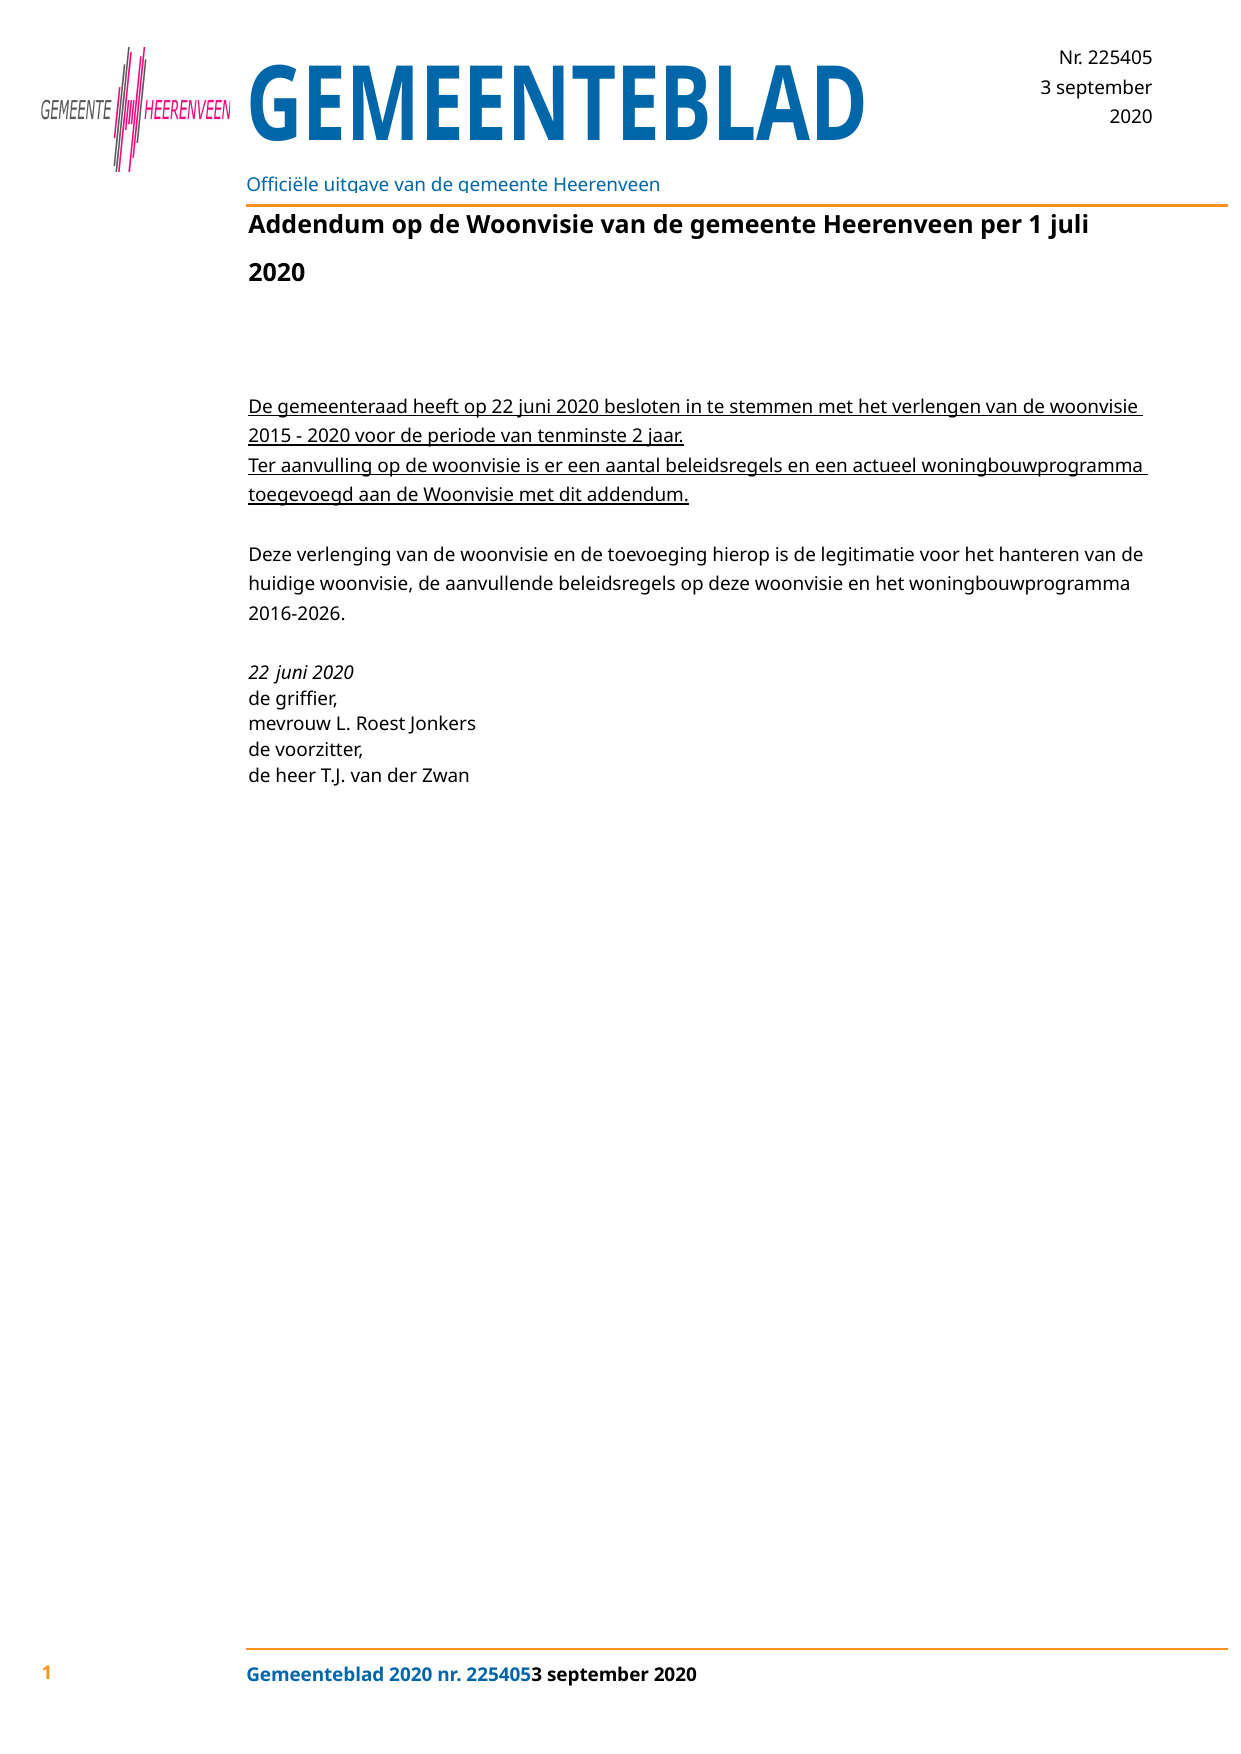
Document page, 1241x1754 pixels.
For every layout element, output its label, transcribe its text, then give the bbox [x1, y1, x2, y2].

text Deze verlenging van de woonvisie en de toevoeging hierop is de legitimatie voor het hanteren van de huidige woonvisie, de aanvullende beleidsregels op deze woonvisie en het woningbouwprogramma 2016-2026. [248, 541, 1152, 626]
text 22 juni 2020 [248, 659, 1152, 685]
picture [41, 47, 231, 172]
text de voorzitter, [248, 736, 1152, 762]
text Ter aanvulling op de woonvisie is er een aantal beleidsregels en een actueel woningbouwprogramma toegevoegd aan de Woonvisie met dit addendum. [248, 452, 1152, 507]
text mevrouw L. Roest Jonkers [248, 711, 1152, 736]
text Addendum op de Woonvisie van de gemeente Heerenveen per 1 juli 2020 [248, 207, 1152, 288]
text de griffier, [248, 685, 1152, 711]
text De gemeenteraad heeft op 22 juni 2020 besloten in te stemmen met het verlengen van de woonvisie 2015 - 2020 voor de periode van tenminste 2 jaar. [248, 393, 1152, 448]
text de heer T.J. van der Zwan [248, 762, 1152, 788]
